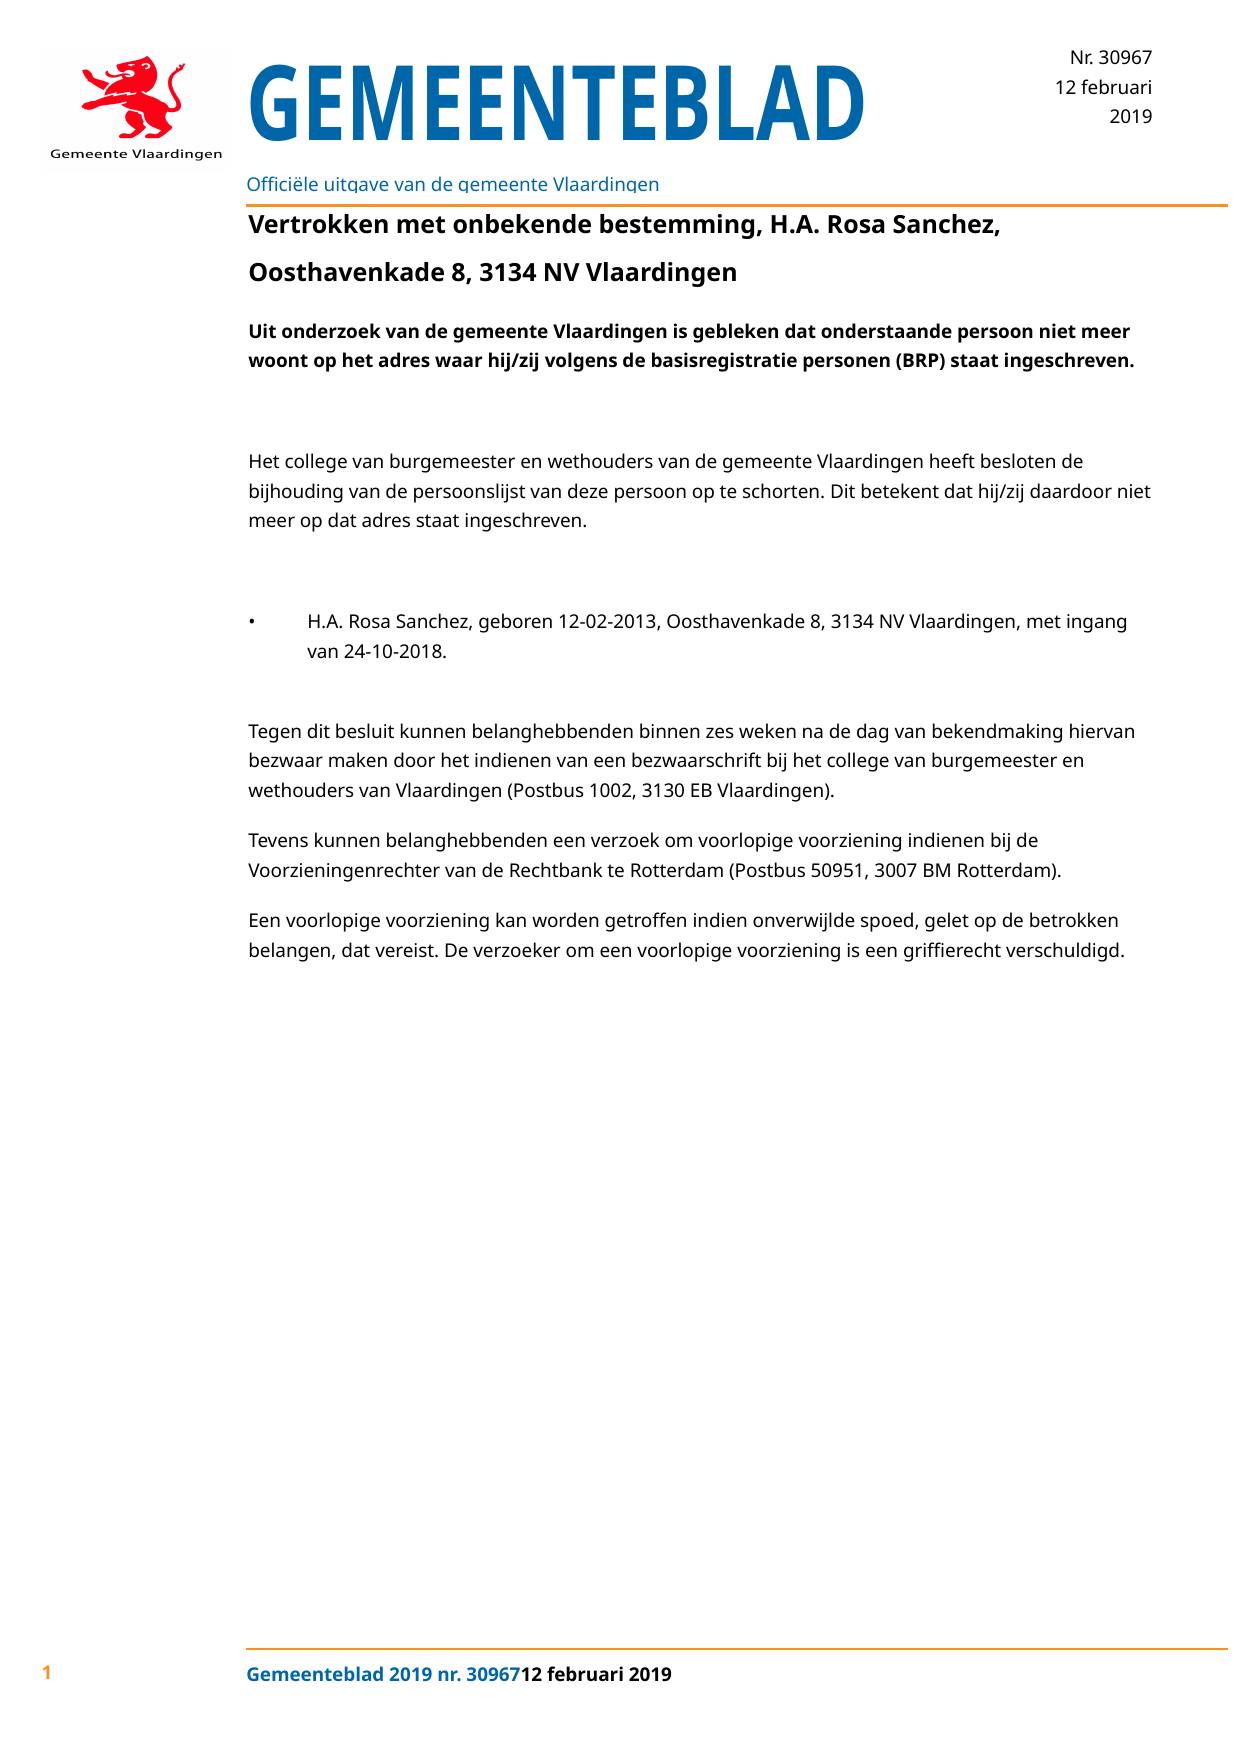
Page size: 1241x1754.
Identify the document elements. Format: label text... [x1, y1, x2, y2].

list H.A. Rosa Sanchez, geboren 12-02-2013, Oosthavenkade 8, 3134 NV Vlaardingen, met ingang van 24-10-2018. [248, 608, 1152, 664]
text Vertrokken met onbekende bestemming, H.A. Rosa Sanchez, Oosthavenkade 8, 3134 NV Vlaardingen [248, 207, 1152, 288]
text Tevens kunnen belanghebbenden een verzoek om voorlopige voorziening indienen bij de Voorzieningenrechter van de Rechtbank te Rotterdam (Postbus 50951, 3007 BM Rotterdam). [248, 827, 1152, 883]
text Tegen dit besluit kunnen belanghebbenden binnen zes weken na de dag van bekendmaking hiervan bezwaar maken door het indienen van een bezwaarschrift bij het college van burgemeester en wethouders van Vlaardingen (Postbus 1002, 3130 EB Vlaardingen). [248, 718, 1152, 803]
text Het college van burgemeester en wethouders van de gemeente Vlaardingen heeft besloten de bijhouding van de persoonslijst van deze persoon op te schorten. Dit betekent dat hij/zij daardoor niet meer op dat adres staat ingeschreven. [248, 448, 1152, 533]
text Uit onderzoek van de gemeente Vlaardingen is gebleken dat onderstaande persoon niet meer woont op het adres waar hij/zij volgens de basisregistratie personen (BRP) staat ingeschreven. [248, 318, 1152, 373]
picture [41, 47, 231, 172]
text Een voorlopige voorziening kan worden getroffen indien onverwijlde spoed, gelet op de betrokken belangen, dat vereist. De verzoeker om een voorlopige voorziening is een griffierecht verschuldigd. [248, 907, 1152, 963]
